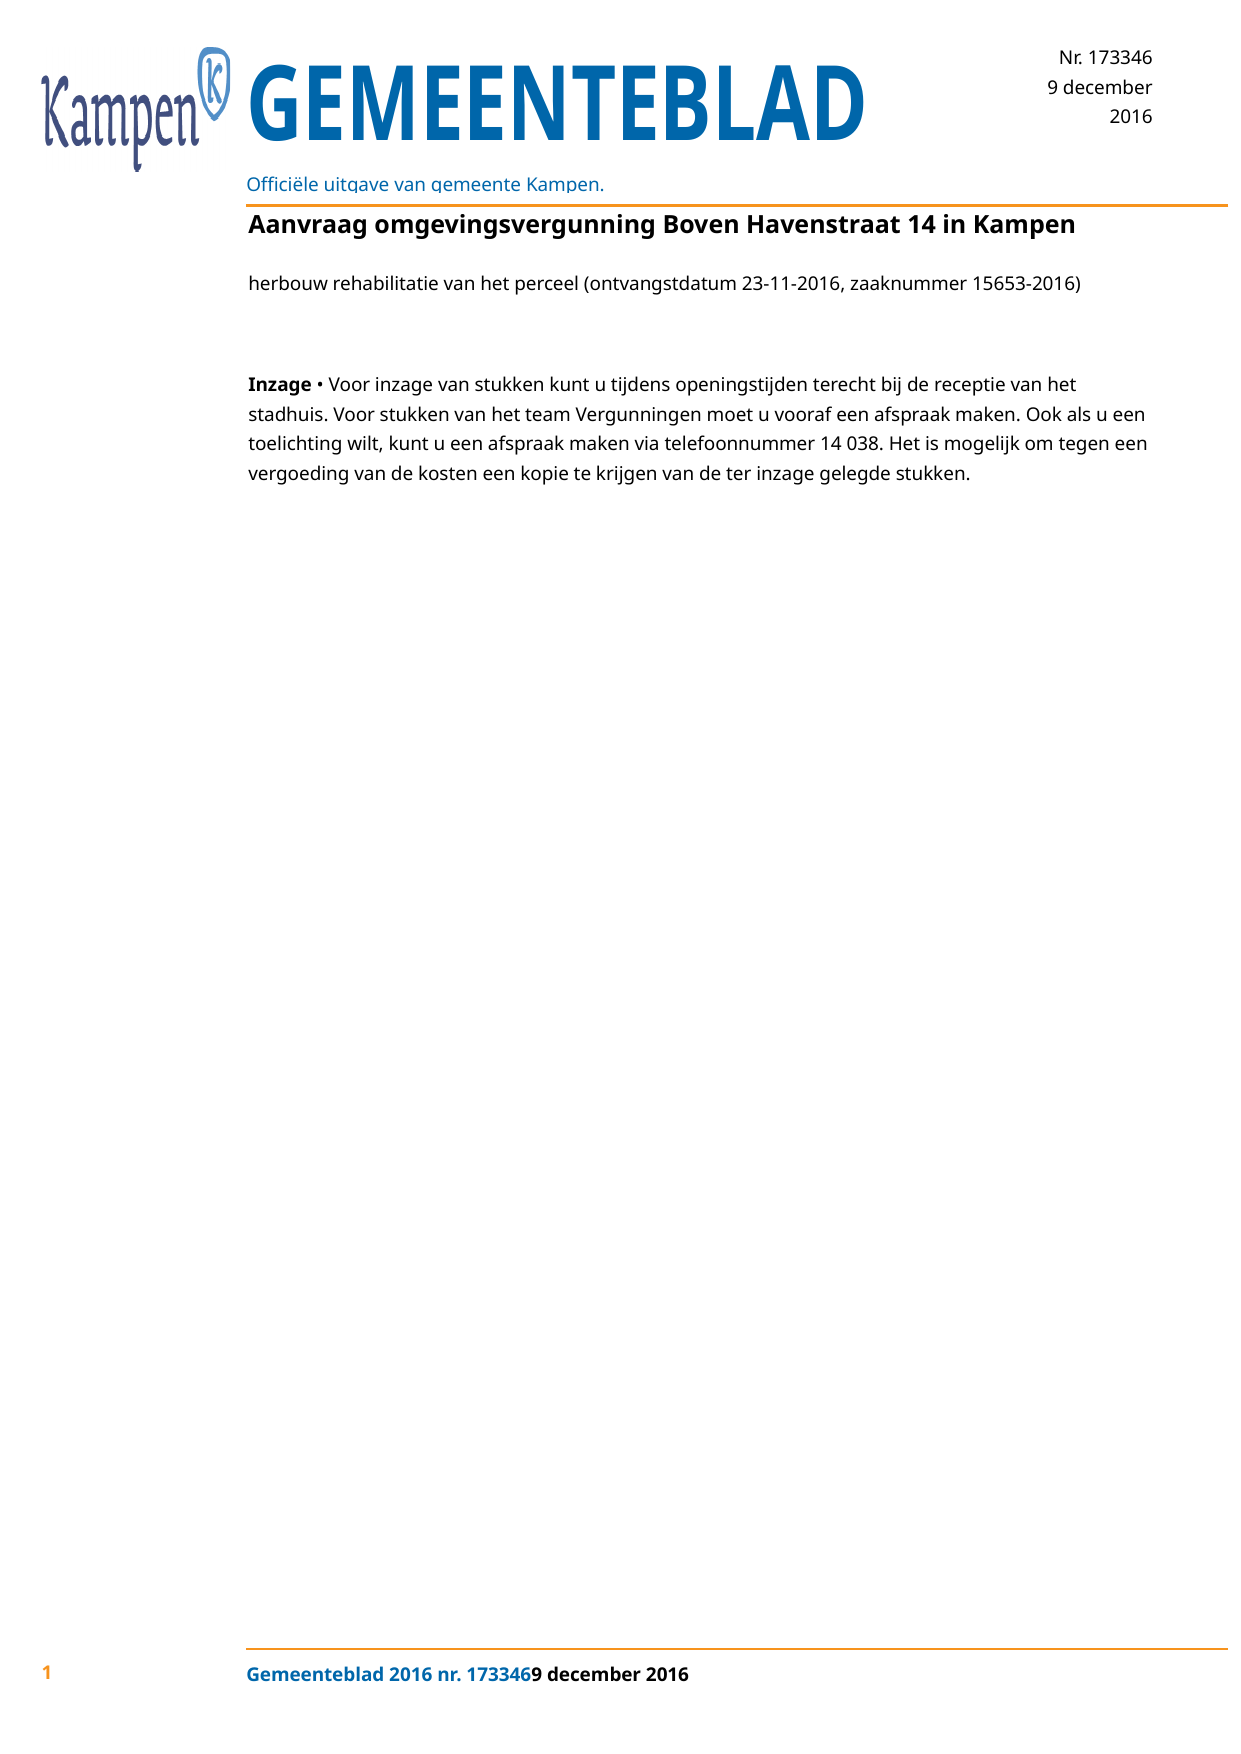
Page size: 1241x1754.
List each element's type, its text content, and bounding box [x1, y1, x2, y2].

text Inzage • Voor inzage van stukken kunt u tijdens openingstijden terecht bij de receptie van het stadhuis. Voor stukken van het team Vergunningen moet u vooraf een afspraak maken. Ook als u een toelichting wilt, kunt u een afspraak maken via telefoonnummer 14 038. Het is mogelijk om tegen een vergoeding van de kosten een kopie te krijgen van de ter inzage gelegde stukken. [248, 371, 1152, 486]
text Aanvraag omgevingsvergunning Boven Havenstraat 14 in Kampen [248, 207, 1152, 241]
picture [41, 47, 231, 172]
text herbouw rehabilitatie van het perceel (ontvangstdatum 23-11-2016, zaaknummer 15653-2016) [248, 270, 1152, 296]
